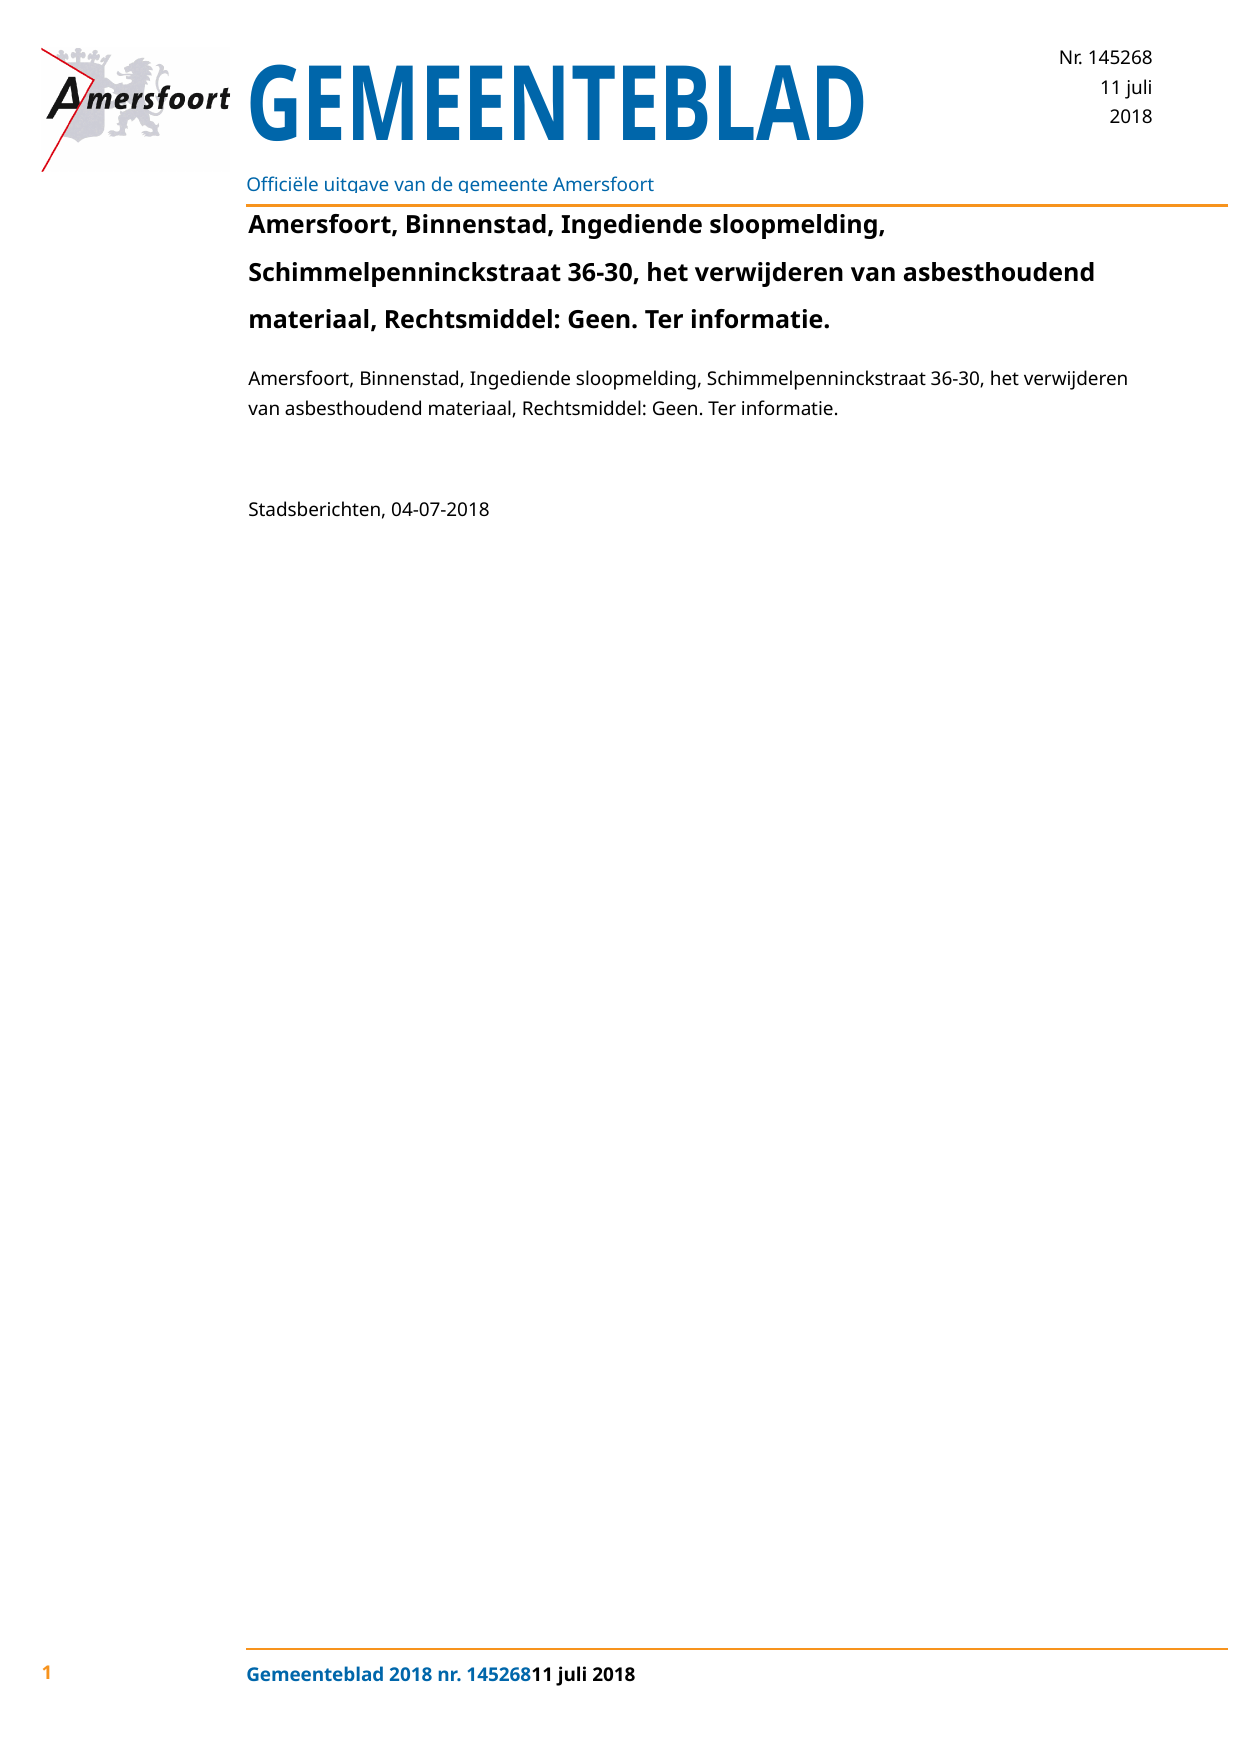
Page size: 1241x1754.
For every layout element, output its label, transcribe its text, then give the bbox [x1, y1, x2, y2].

picture [41, 47, 231, 172]
text Amersfoort, Binnenstad, Ingediende sloopmelding, Schimmelpenninckstraat 36-30, het verwijderen van asbesthoudend materiaal, Rechtsmiddel: Geen. Ter informatie. [248, 366, 1152, 421]
text Stadsberichten, 04-07-2018 [248, 496, 1152, 522]
text Amersfoort, Binnenstad, Ingediende sloopmelding, Schimmelpenninckstraat 36-30, het verwijderen van asbesthoudend materiaal, Rechtsmiddel: Geen. Ter informatie. [248, 207, 1152, 336]
